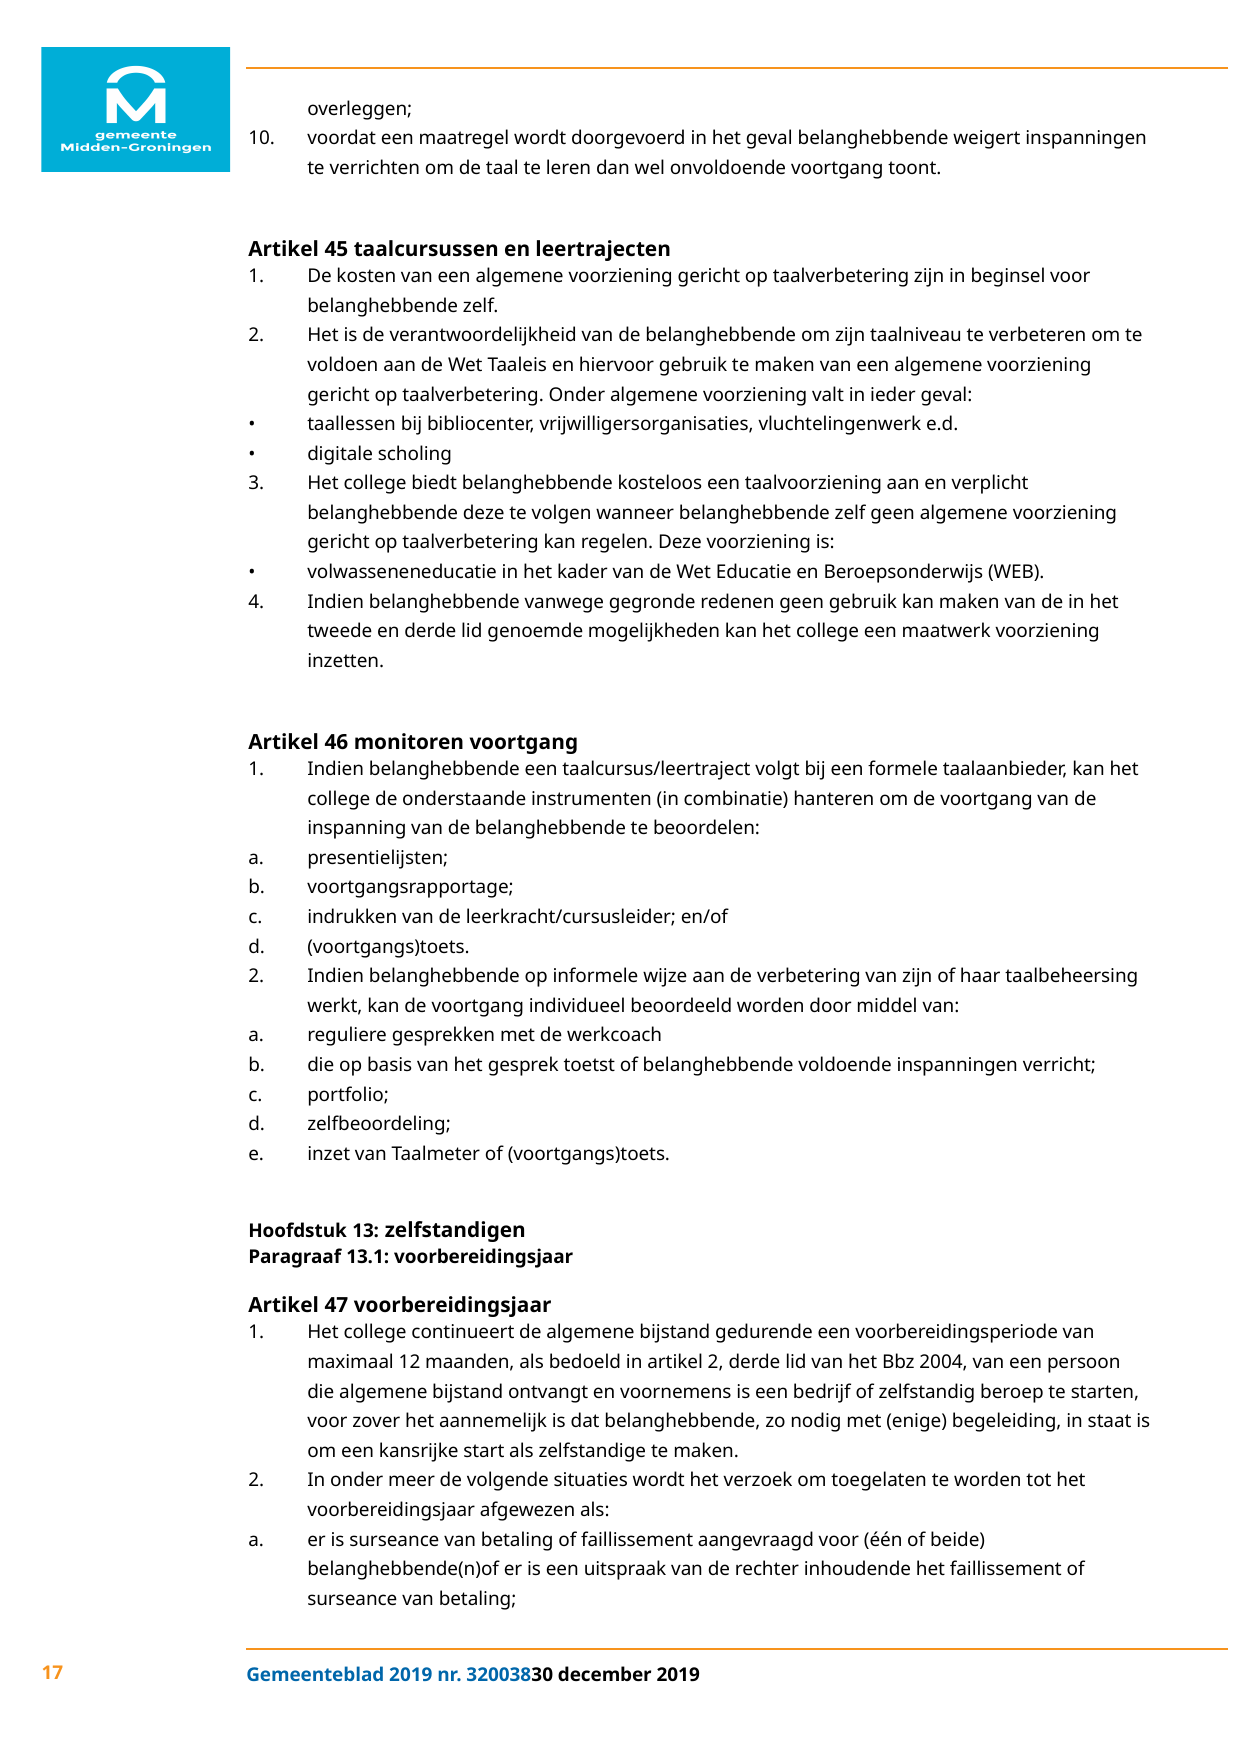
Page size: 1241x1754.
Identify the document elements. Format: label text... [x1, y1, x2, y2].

list die op basis van het gesprek toetst of belanghebbende voldoende inspanningen verricht; [248, 1051, 1152, 1077]
list portfolio; [248, 1081, 1152, 1107]
list Indien belanghebbende vanwege gegronde redenen geen gebruik kan maken van de in het tweede en derde lid genoemde mogelijkheden kan het college een maatwerk voorziening inzetten. [248, 588, 1152, 673]
list De kosten van een algemene voorziening gericht op taalverbetering zijn in beginsel voor belanghebbende zelf. [248, 262, 1152, 318]
list er is surseance van betaling of faillissement aangevraagd voor (één of beide) belanghebbende(n)of er is een uitspraak van de rechter inhoudende het faillissement of surseance van betaling; [248, 1526, 1152, 1611]
list overleggen; [248, 95, 1152, 121]
list zelfbeoordeling; [248, 1110, 1152, 1136]
text Paragraaf 13.1: voorbereidingsjaar [248, 1244, 1152, 1269]
text Artikel 47 voorbereidingsjaar [248, 1290, 1152, 1319]
list In onder meer de volgende situaties wordt het verzoek om toegelaten te worden tot het voorbereidingsjaar afgewezen als: [248, 1467, 1152, 1522]
picture [108, 66, 164, 82]
list (voortgangs)toets. [248, 933, 1152, 959]
list voortgangsrapportage; [248, 874, 1152, 899]
text Artikel 45 taalcursussen en leertrajecten [248, 234, 1152, 262]
text Artikel 46 monitoren voortgang [248, 727, 1152, 755]
list Indien belanghebbende op informele wijze aan de verbetering van zijn of haar taalbeheersing werkt, kan de voortgang individueel beoordeeld worden door middel van: [248, 962, 1152, 1018]
list inzet van Taalmeter of (voortgangs)toets. [248, 1140, 1152, 1166]
list volwasseneneducatie in het kader van de Wet Educatie en Beroepsonderwijs (WEB). [248, 558, 1152, 584]
picture [184, 146, 190, 153]
list taallessen bij bibliocenter, vrijwilligersorganisaties, vluchtelingenwerk e.d. [248, 410, 1152, 436]
list presentielijsten; [248, 844, 1152, 870]
list Indien belanghebbende een taalcursus/leertraject volgt bij een formele taalaanbieder, kan het college de onderstaande instrumenten (in combinatie) hanteren om de voortgang van de inspanning van de belanghebbende te beoordelen: [248, 755, 1152, 840]
list Het college biedt belanghebbende kosteloos een taalvoorziening aan en verplicht belanghebbende deze te volgen wanneer belanghebbende zelf geen algemene voorziening gericht op taalverbetering kan regelen. Deze voorziening is: [248, 469, 1152, 554]
list Het is de verantwoordelijkheid van de belanghebbende om zijn taalniveau te verbeteren om te voldoen aan de Wet Taaleis en hiervoor gebruik te maken van een algemene voorziening gericht op taalverbetering. Onder algemene voorziening valt in ieder geval: [248, 322, 1152, 406]
list voordat een maatregel wordt doorgevoerd in het geval belanghebbende weigert inspanningen te verrichten om de taal te leren dan wel onvoldoende voortgang toont. [248, 124, 1152, 180]
list Het college continueert de algemene bijstand gedurende een voorbereidingsperiode van maximaal 12 maanden, als bedoeld in artikel 2, derde lid van het Bbz 2004, van een persoon die algemene bijstand ontvangt en voornemens is een bedrijf of zelfstandig beroep te starten, voor zover het aannemelijk is dat belanghebbende, zo nodig met (enige) begeleiding, in staat is om een kansrijke start als zelfstandige te maken. [248, 1319, 1152, 1463]
list digitale scholing [248, 440, 1152, 466]
list reguliere gesprekken met de werkcoach [248, 1022, 1152, 1047]
picture [107, 89, 165, 122]
list indrukken van de leerkracht/cursusleider; en/of [248, 903, 1152, 929]
text Hoofdstuk 13: zelfstandigen [248, 1215, 1152, 1244]
